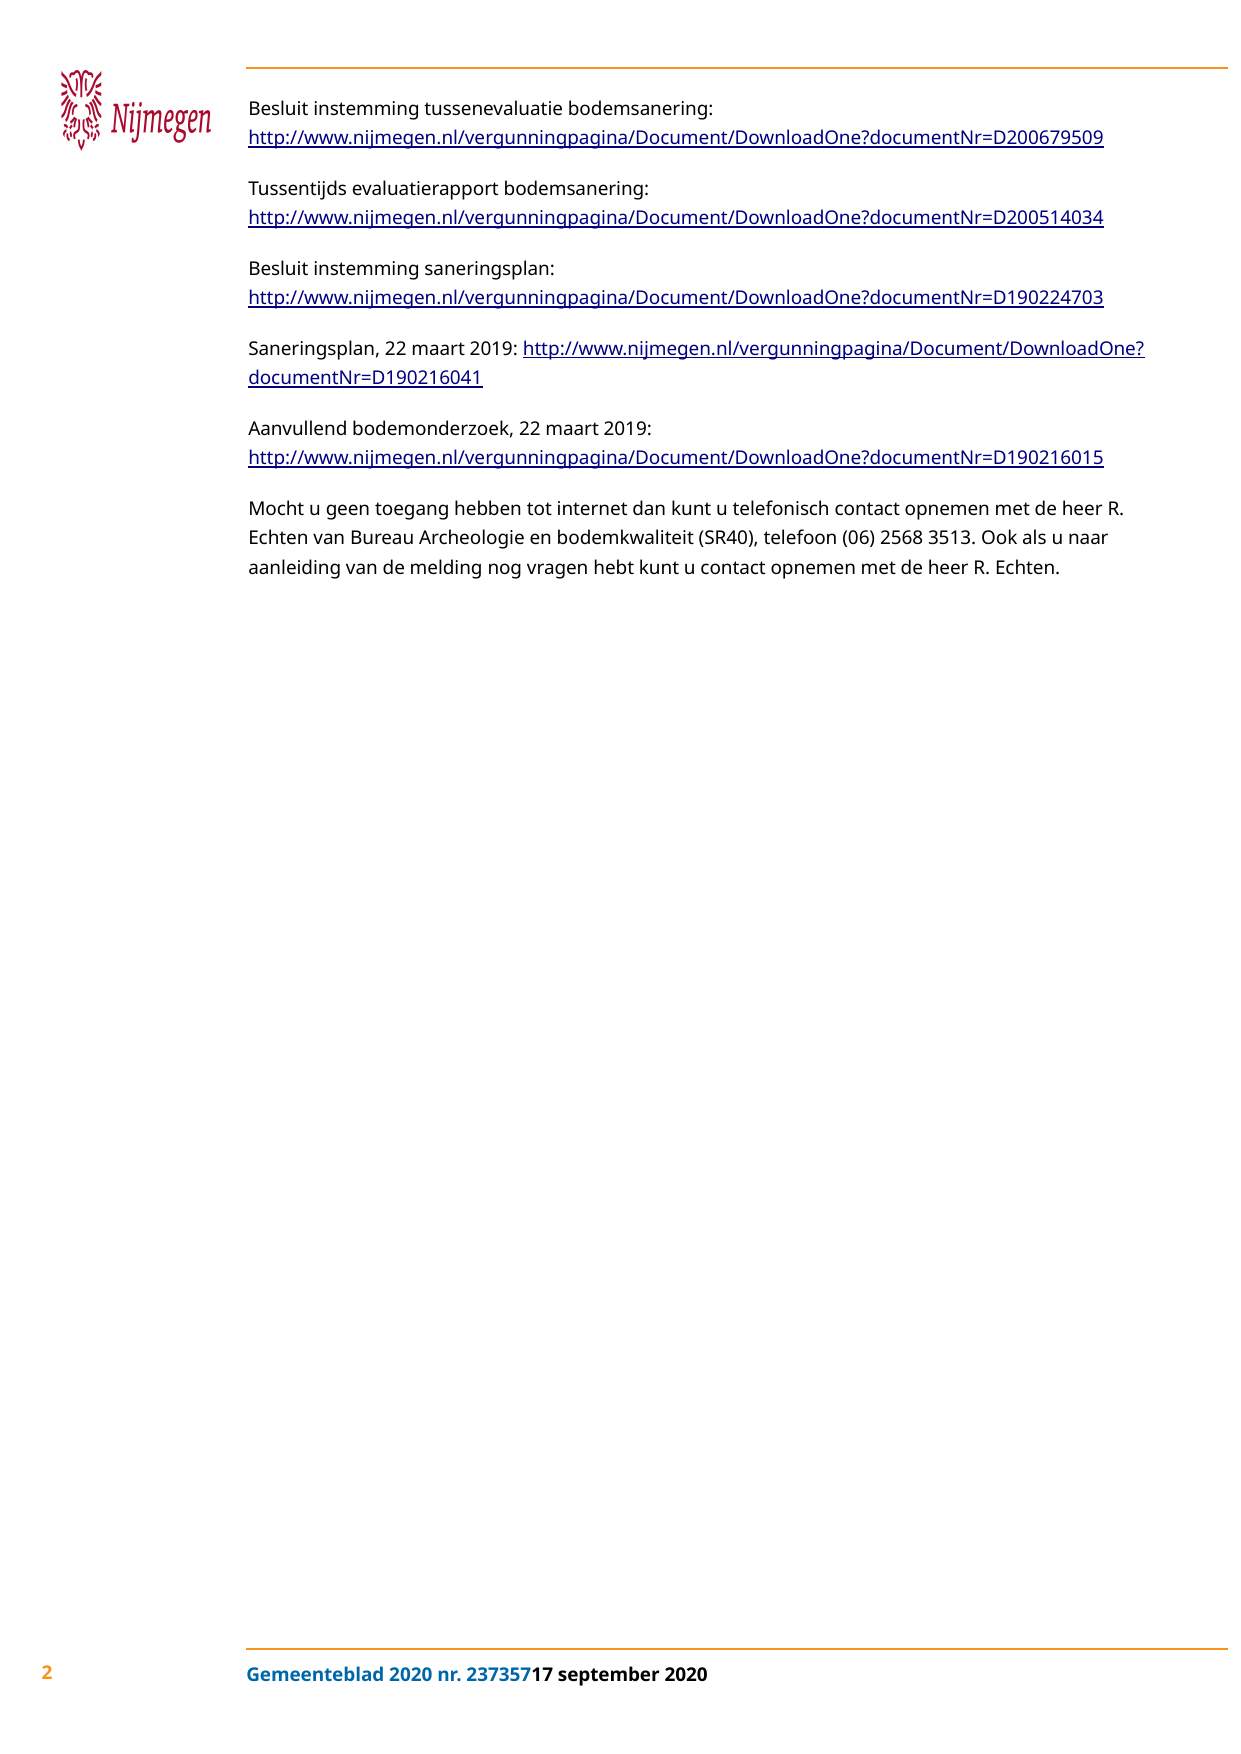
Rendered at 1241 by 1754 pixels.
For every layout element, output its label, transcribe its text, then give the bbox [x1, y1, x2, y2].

text Saneringsplan, 22 maart 2019: http://www.nijmegen.nl/vergunningpagina/Document/DownloadOne?documentNr=D190216041 [248, 335, 1152, 390]
text Besluit instemming saneringsplan: http://www.nijmegen.nl/vergunningpagina/Document/DownloadOne?documentNr=D190224703 [248, 255, 1152, 310]
text Mocht u geen toegang hebben tot internet dan kunt u telefonisch contact opnemen met de heer R. Echten van Bureau Archeologie en bodemkwaliteit (SR40), telefoon (06) 2568 3513. Ook als u naar aanleiding van de melding nog vragen hebt kunt u contact opnemen met de heer R. Echten. [248, 495, 1152, 580]
text Aanvullend bodemonderzoek, 22 maart 2019: http://www.nijmegen.nl/vergunningpagina/Document/DownloadOne?documentNr=D190216015 [248, 415, 1152, 470]
text Tussentijds evaluatierapport bodemsanering: http://www.nijmegen.nl/vergunningpagina/Document/DownloadOne?documentNr=D200514034 [248, 175, 1152, 230]
text Besluit instemming tussenevaluatie bodemsanering: http://www.nijmegen.nl/vergunningpagina/Document/DownloadOne?documentNr=D200679509 [248, 95, 1152, 150]
picture [41, 47, 231, 172]
